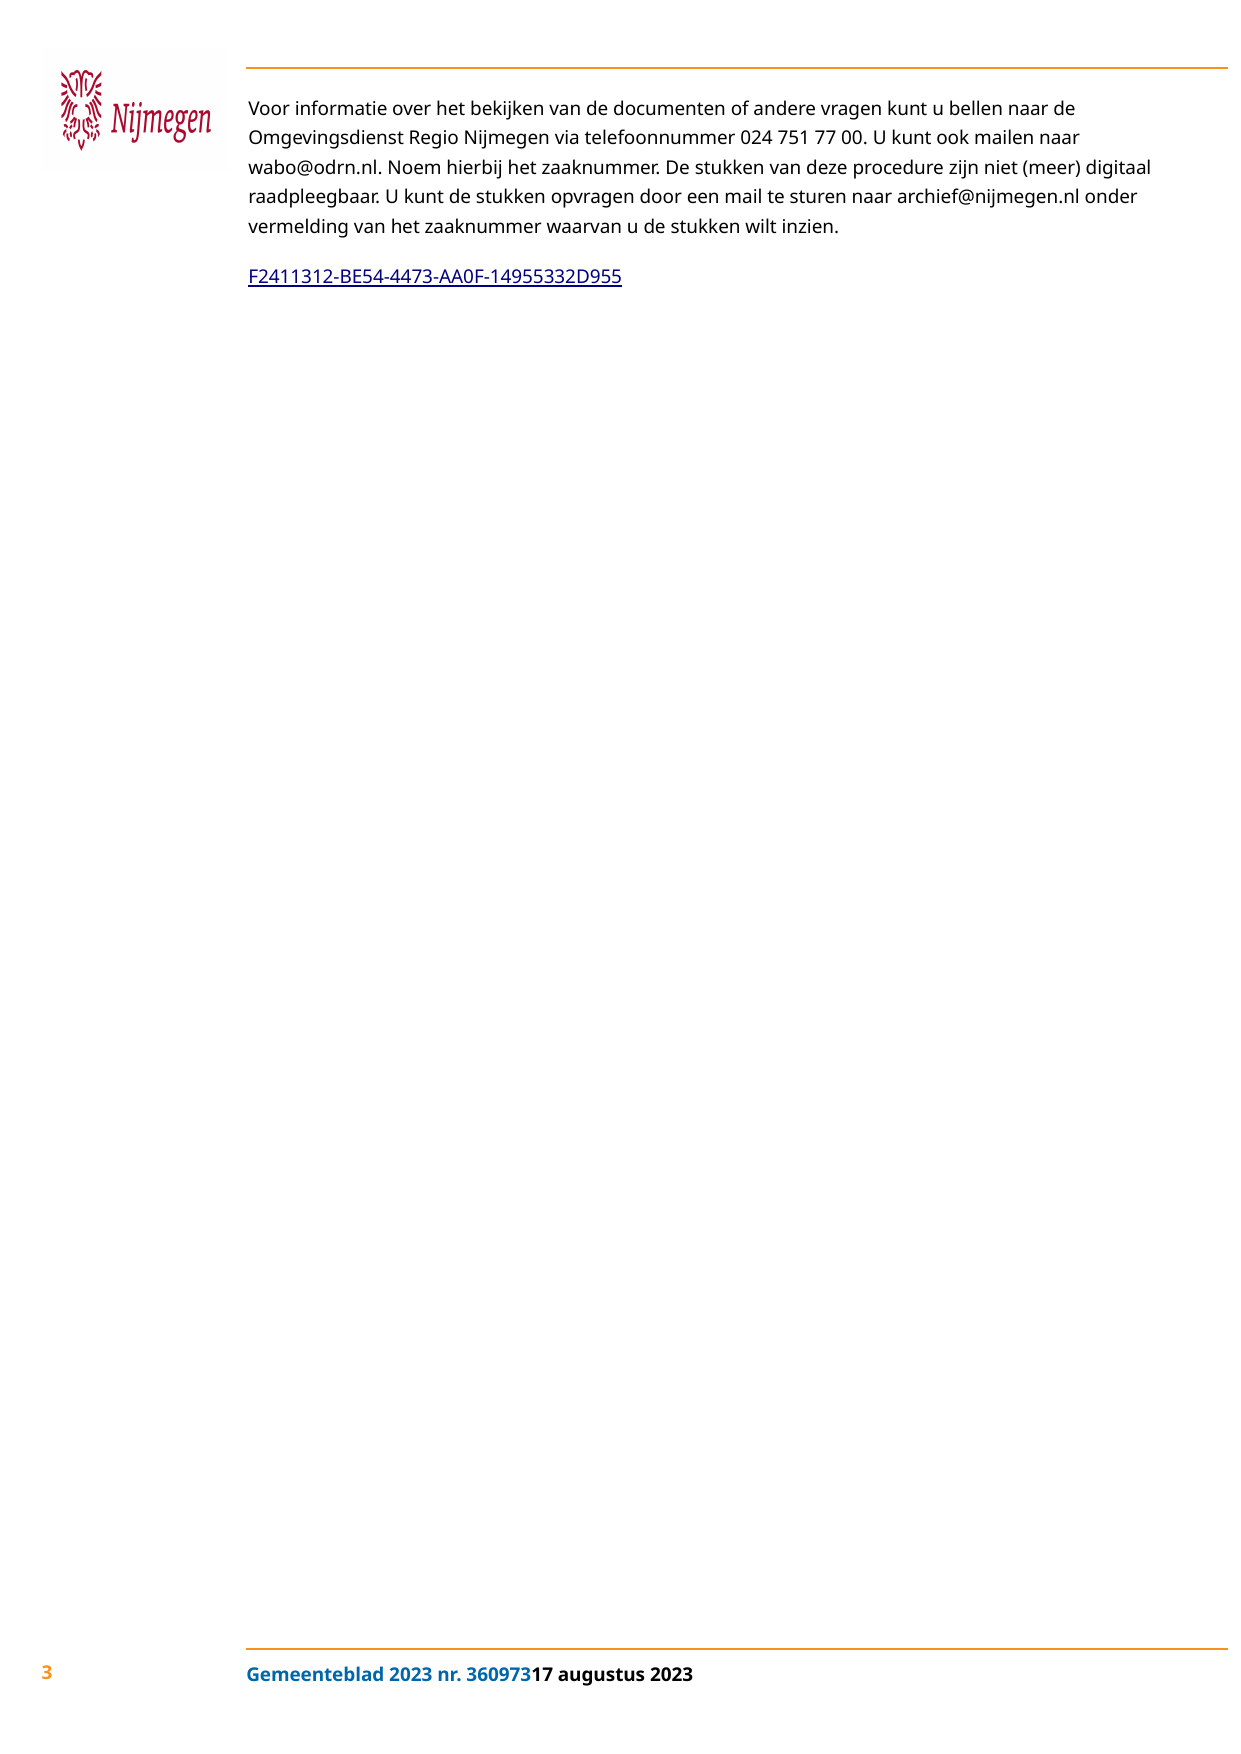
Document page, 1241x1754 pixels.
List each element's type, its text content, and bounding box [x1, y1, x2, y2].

text F2411312-BE54-4473-AA0F-14955332D955 [248, 263, 1152, 289]
picture [41, 47, 231, 172]
text Voor informatie over het bekijken van de documenten of andere vragen kunt u bellen naar de Omgevingsdienst Regio Nijmegen via telefoonnummer 024 751 77 00. U kunt ook mailen naar wabo@odrn.nl. Noem hierbij het zaaknummer. De stukken van deze procedure zijn niet (meer) digitaal raadpleegbaar. U kunt de stukken opvragen door een mail te sturen naar archief@nijmegen.nl onder vermelding van het zaaknummer waarvan u de stukken wilt inzien. [248, 95, 1152, 239]
